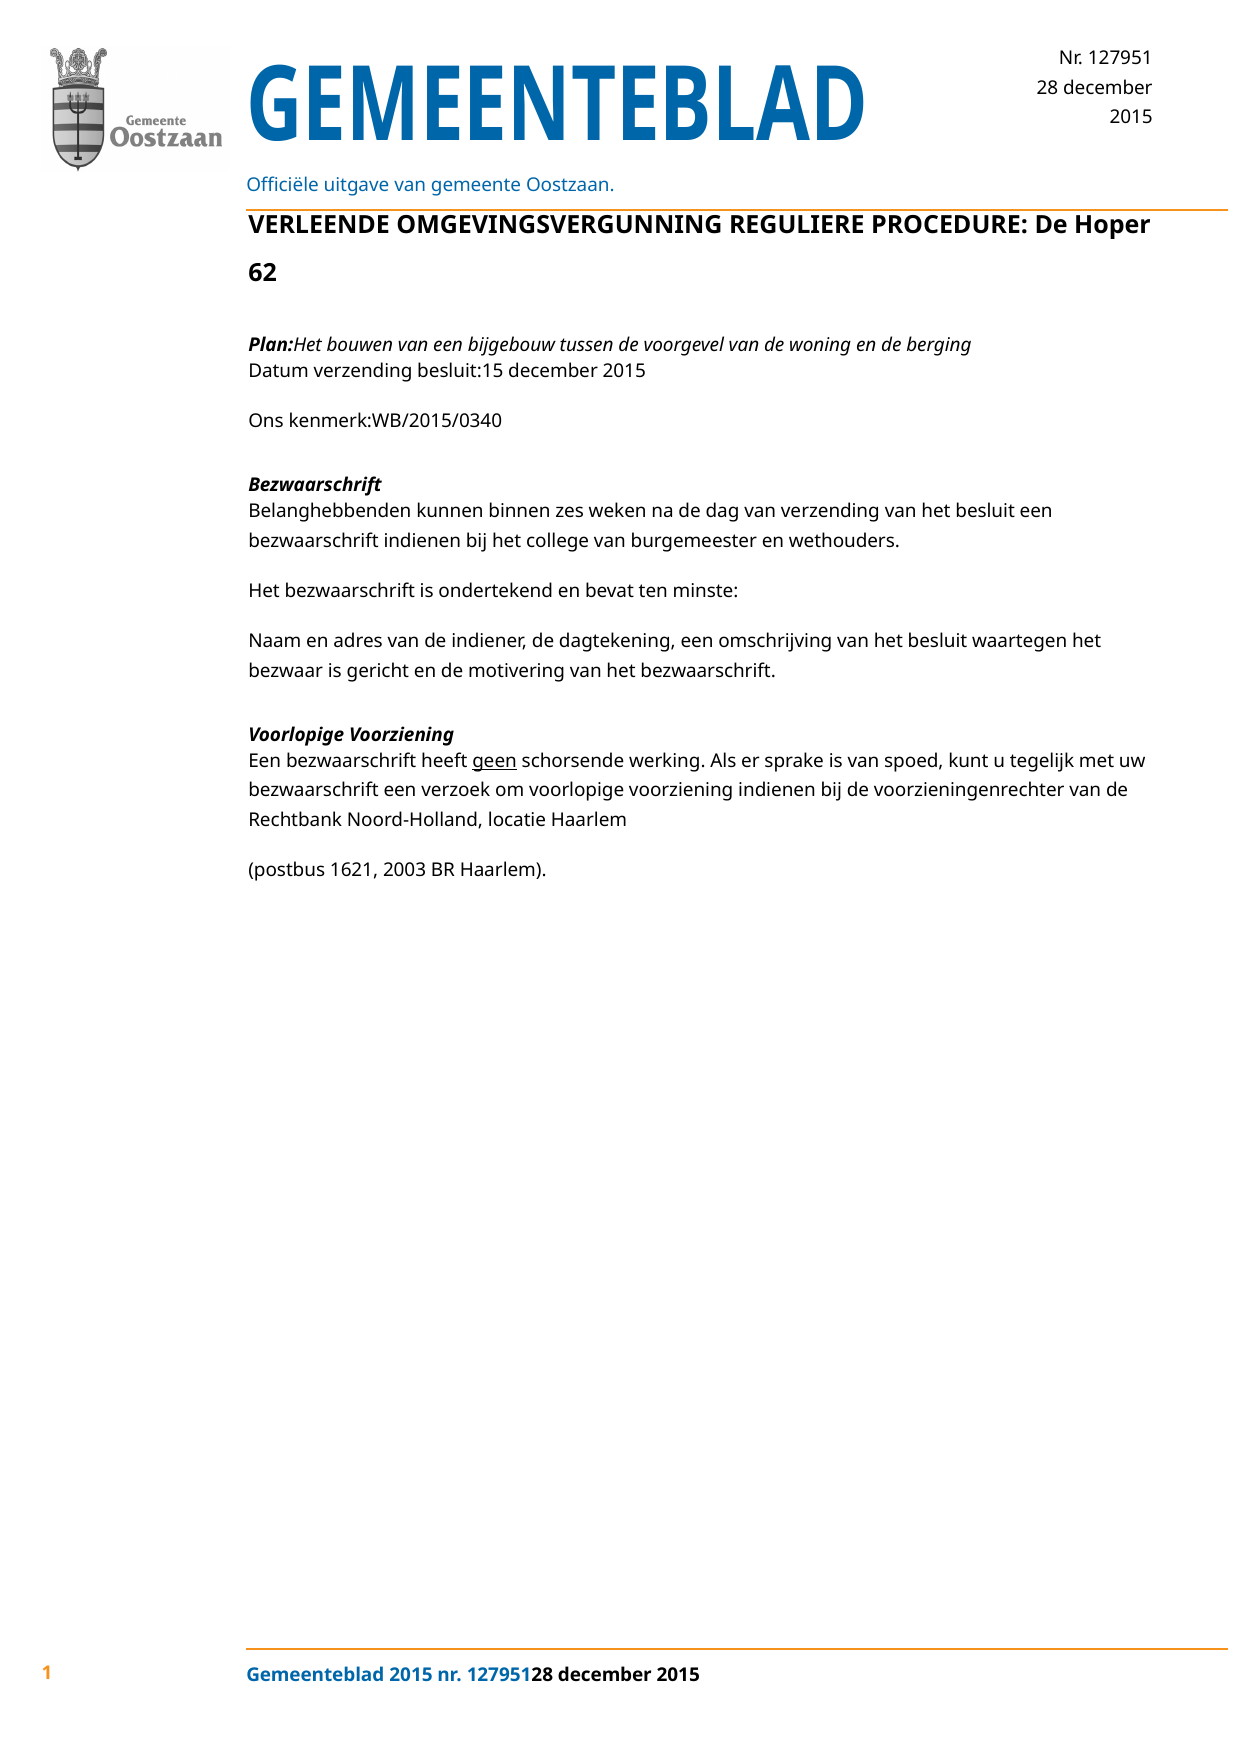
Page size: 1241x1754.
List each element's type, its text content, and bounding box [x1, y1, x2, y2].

text Datum verzending besluit:15 december 2015 [248, 357, 1152, 383]
text Bezwaarschrift [248, 472, 1152, 497]
text Belanghebbenden kunnen binnen zes weken na de dag van verzending van het besluit een bezwaarschrift indienen bij het college van burgemeester en wethouders. [248, 497, 1152, 553]
text VERLEENDE OMGEVINGSVERGUNNING REGULIERE PROCEDURE: De Hoper 62 [248, 211, 1152, 288]
text Naam en adres van de indiener, de dagtekening, een omschrijving van het besluit waartegen het bezwaar is gericht en de motivering van het bezwaarschrift. [248, 628, 1152, 683]
text Voorlopige Voorziening [248, 721, 1152, 747]
text Het bezwaarschrift is ondertekend en bevat ten minste: [248, 577, 1152, 603]
text Ons kenmerk:WB/2015/0340 [248, 408, 1152, 433]
text Plan:Het bouwen van een bijgebouw tussen de voorgevel van de woning en de berging [248, 331, 1152, 357]
picture [41, 47, 231, 172]
text (postbus 1621, 2003 BR Haarlem). [248, 857, 1152, 882]
text Een bezwaarschrift heeft geen schorsende werking. Als er sprake is van spoed, kunt u tegelijk met uw bezwaarschrift een verzoek om voorlopige voorziening indienen bij de voorzieningenrechter van de Rechtbank Noord-Holland, locatie Haarlem [248, 747, 1152, 832]
